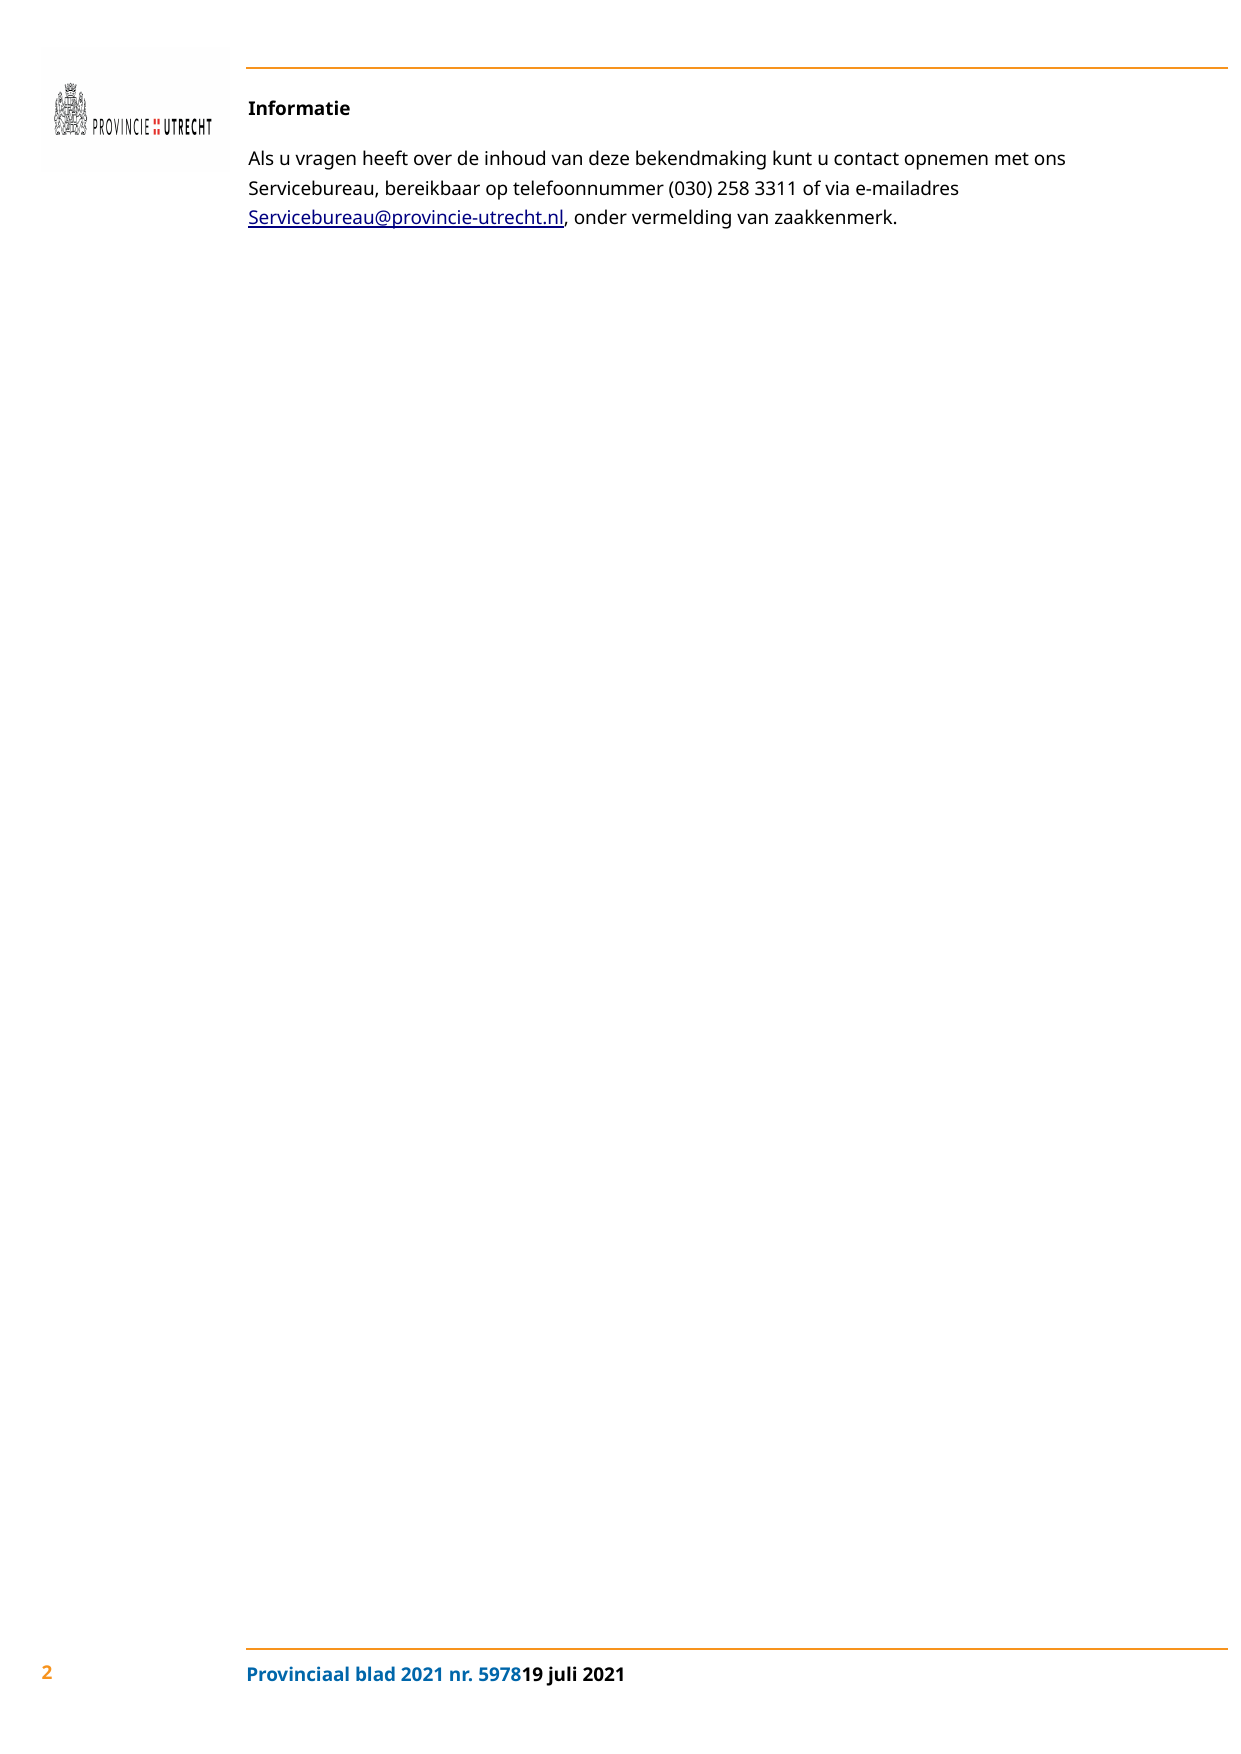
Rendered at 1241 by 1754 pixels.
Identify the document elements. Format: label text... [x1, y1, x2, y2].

picture [41, 47, 231, 172]
text Als u vragen heeft over de inhoud van deze bekendmaking kunt u contact opnemen met ons Servicebureau, bereikbaar op telefoonnummer (030) 258 3311 of via e-mailadres Servicebureau@provincie-utrecht.nl, onder vermelding van zaakkenmerk. [248, 145, 1152, 230]
text Informatie [248, 95, 1152, 121]
